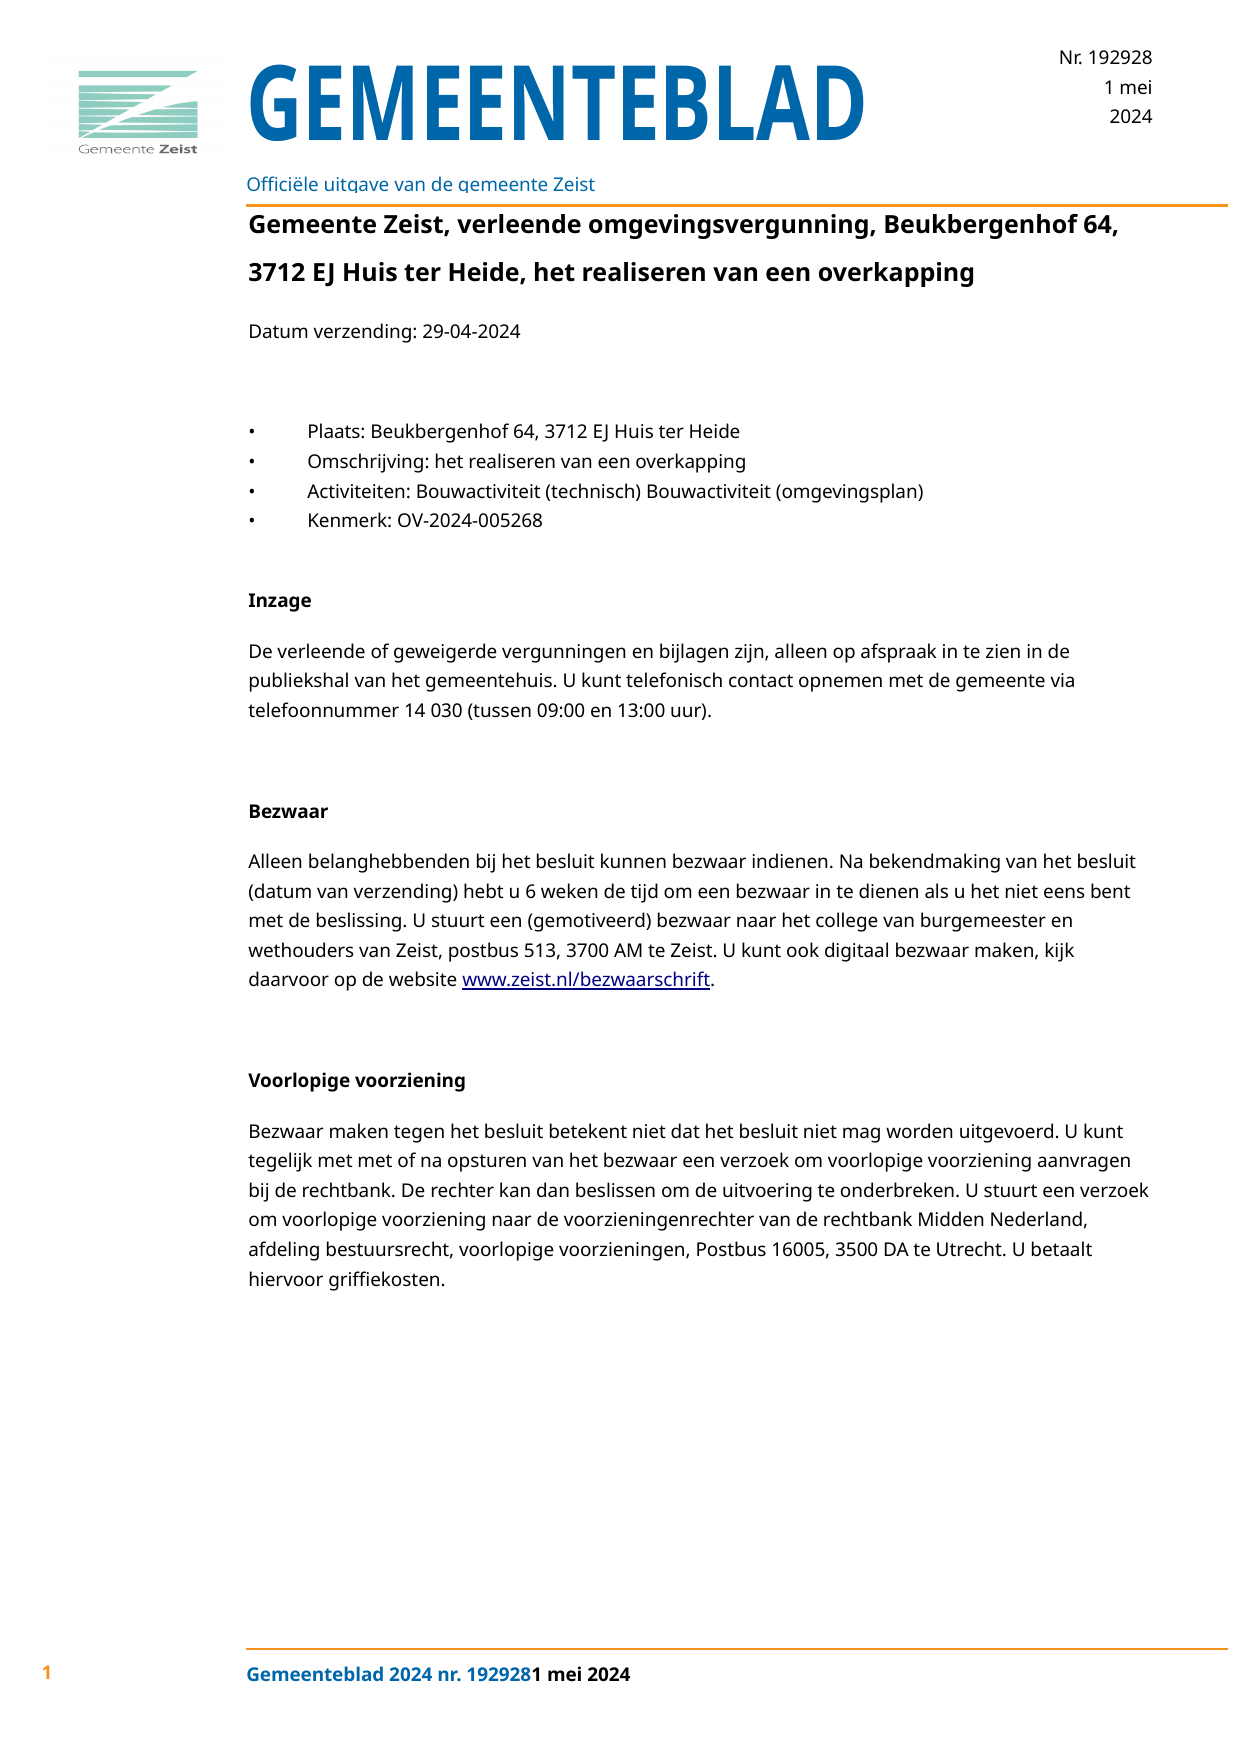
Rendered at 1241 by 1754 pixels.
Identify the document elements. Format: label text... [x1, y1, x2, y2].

list Plaats: Beukbergenhof 64, 3712 EJ Huis ter Heide [248, 419, 1152, 444]
list Kenmerk: OV-2024-005268 [248, 507, 1152, 533]
text Alleen belanghebbenden bij het besluit kunnen bezwaar indienen. Na bekendmaking van het besluit (datum van verzending) hebt u 6 weken de tijd om een bezwaar in te dienen als u het niet eens bent met de beslissing. U stuurt een (gemotiveerd) bezwaar naar het college van burgemeester en wethouders van Zeist, postbus 513, 3700 AM te Zeist. U kunt ook digitaal bezwaar maken, kijk daarvoor op de website www.zeist.nl/bezwaarschrift. [248, 848, 1152, 992]
text Bezwaar [248, 798, 1152, 824]
list Activiteiten: Bouwactiviteit (technisch) Bouwactiviteit (omgevingsplan) [248, 478, 1152, 504]
text Inzage [248, 587, 1152, 613]
text Voorlopige voorziening [248, 1067, 1152, 1093]
list Omschrijving: het realiseren van een overkapping [248, 448, 1152, 474]
picture [41, 47, 231, 172]
text Datum verzending: 29-04-2024 [248, 318, 1152, 344]
text De verleende of geweigerde vergunningen en bijlagen zijn, alleen op afspraak in te zien in de publiekshal van het gemeentehuis. U kunt telefonisch contact opnemen met de gemeente via telefoonnummer 14 030 (tussen 09:00 en 13:00 uur). [248, 638, 1152, 723]
text Bezwaar maken tegen het besluit betekent niet dat het besluit niet mag worden uitgevoerd. U kunt tegelijk met met of na opsturen van het bezwaar een verzoek om voorlopige voorziening aanvragen bij de rechtbank. De rechter kan dan beslissen om de uitvoering te onderbreken. U stuurt een verzoek om voorlopige voorziening naar de voorzieningenrechter van de rechtbank Midden Nederland, afdeling bestuursrecht, voorlopige voorzieningen, Postbus 16005, 3500 DA te Utrecht. U betaalt hiervoor griffiekosten. [248, 1118, 1152, 1292]
text Gemeente Zeist, verleende omgevingsvergunning, Beukbergenhof 64, 3712 EJ Huis ter Heide, het realiseren van een overkapping [248, 207, 1152, 288]
